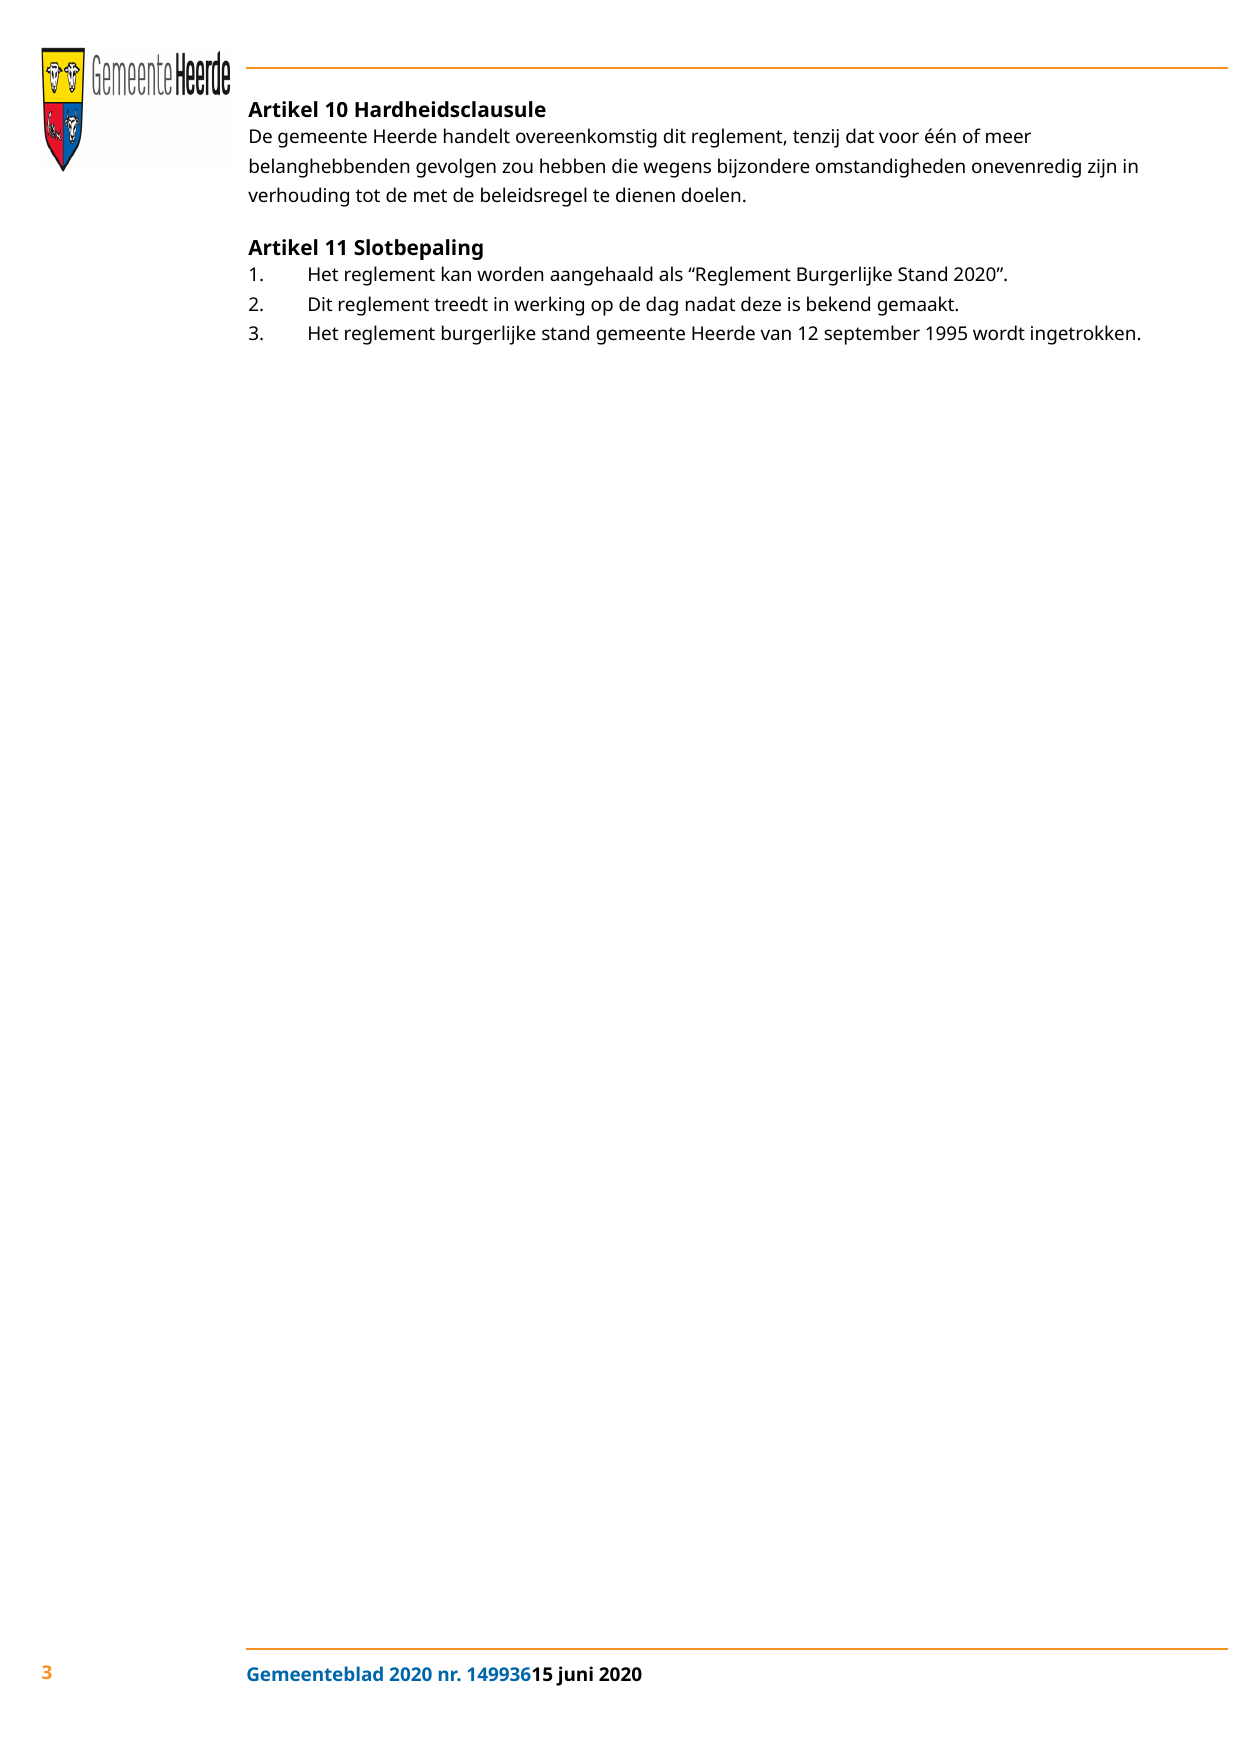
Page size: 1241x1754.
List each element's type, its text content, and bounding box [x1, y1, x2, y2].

list Dit reglement treedt in werking op de dag nadat deze is bekend gemaakt. [248, 291, 1152, 317]
text De gemeente Heerde handelt overeenkomstig dit reglement, tenzij dat voor één of meer belanghebbenden gevolgen zou hebben die wegens bijzondere omstandigheden onevenredig zijn in verhouding tot de met de beleidsregel te dienen doelen. [248, 123, 1152, 208]
text Artikel 11 Slotbepaling [248, 233, 1152, 261]
picture [41, 47, 231, 172]
list Het reglement kan worden aangehaald als “Reglement Burgerlijke Stand 2020”. [248, 261, 1152, 287]
text Artikel 10 Hardheidsclausule [248, 95, 1152, 123]
list Het reglement burgerlijke stand gemeente Heerde van 12 september 1995 wordt ingetrokken. [248, 320, 1152, 346]
